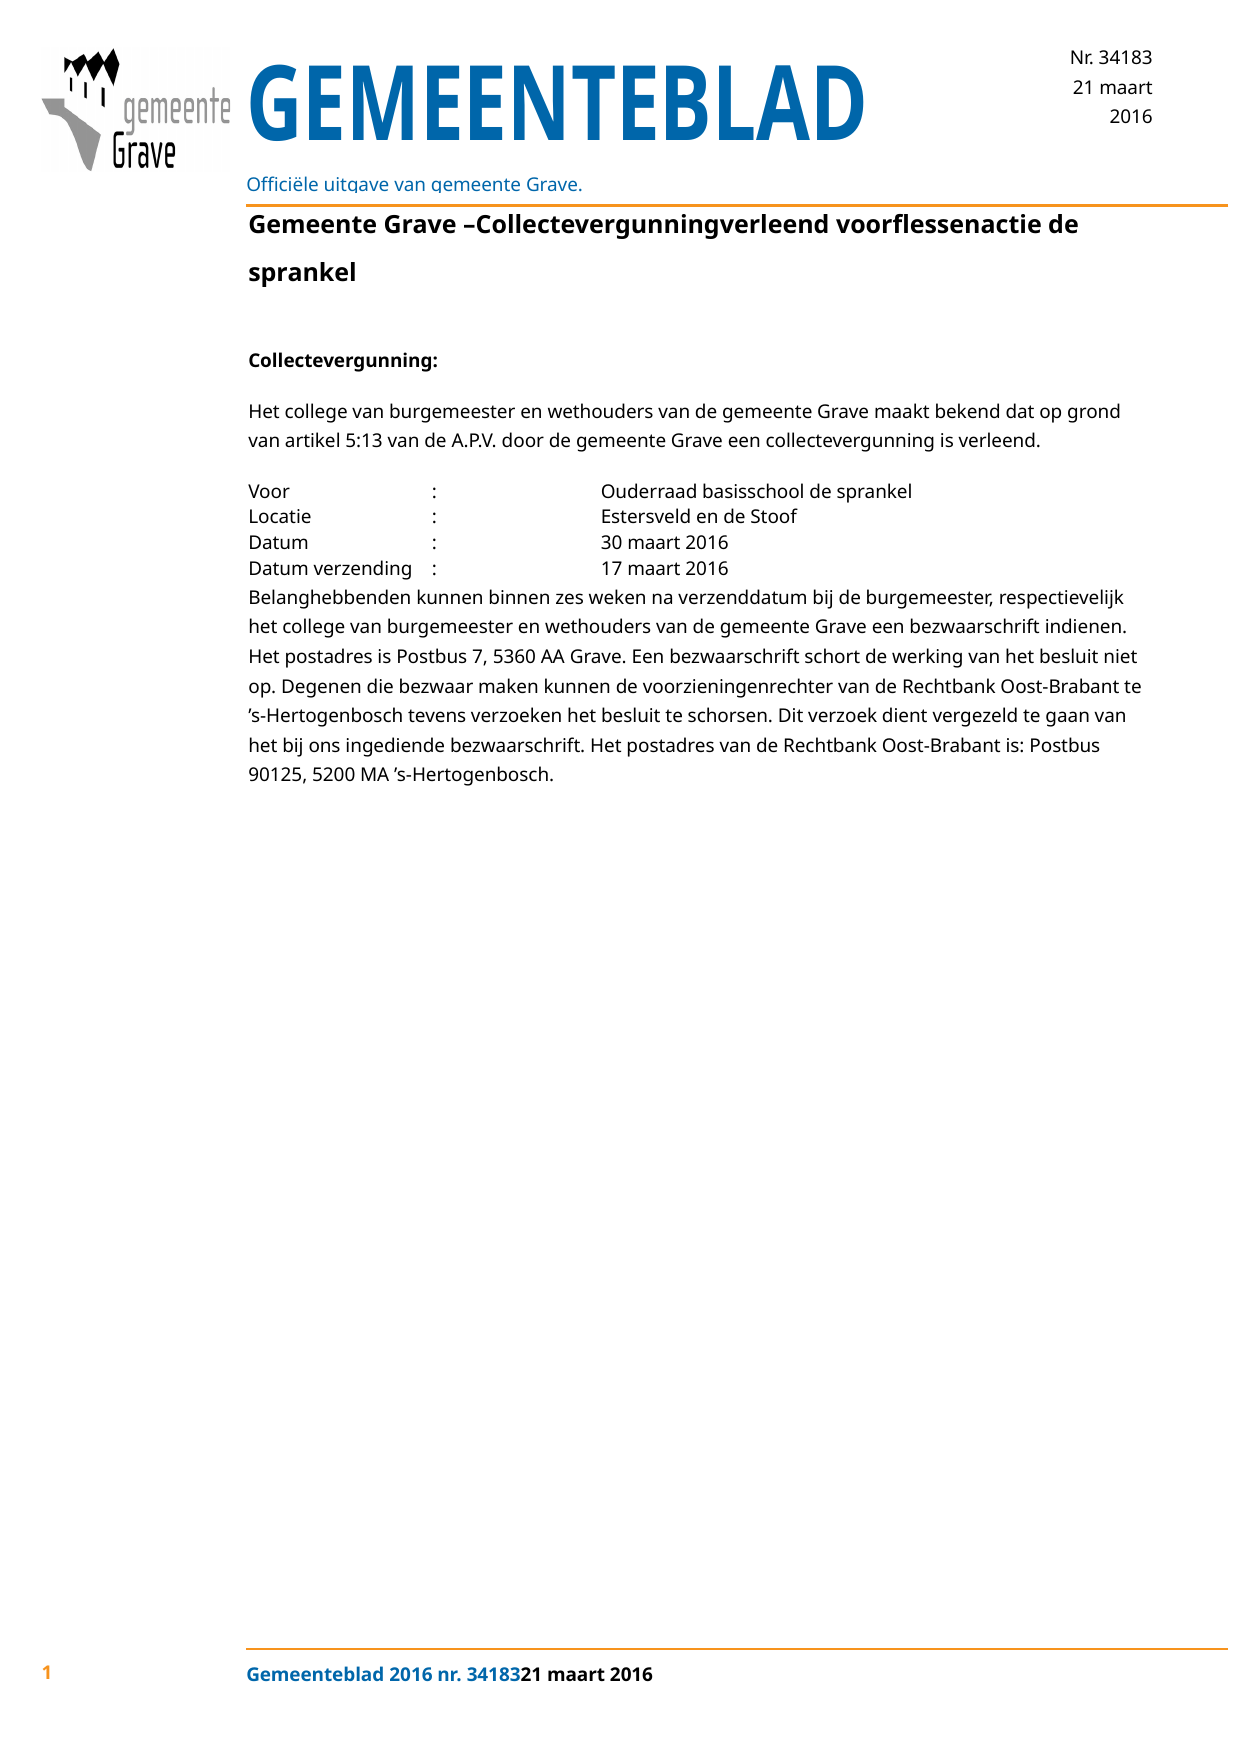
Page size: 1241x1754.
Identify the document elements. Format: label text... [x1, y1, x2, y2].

table_cell Datum [248, 530, 432, 555]
table_cell Estersveld en de Stoof [601, 504, 1152, 529]
text Belanghebbenden kunnen binnen zes weken na verzenddatum bij de burgemeester, respectievelijk het college van burgemeester en wethouders van de gemeente Grave een bezwaarschrift indienen. Het postadres is Postbus 7, 5360 AA Grave. Een bezwaarschrift schort de werking van het besluit niet op. Degenen die bezwaar maken kunnen de voorzieningenrechter van de Rechtbank Oost-Brabant te ’s-Hertogenbosch tevens verzoeken het besluit te schorsen. Dit verzoek dient vergezeld te gaan van het bij ons ingediende bezwaarschrift. Het postadres van de Rechtbank Oost-Brabant is: Postbus 90125, 5200 MA ’s-Hertogenbosch. [248, 584, 1152, 787]
text Collectevergunning: [248, 347, 1152, 373]
table_cell 30 maart 2016 [601, 530, 1152, 555]
table_cell : [432, 504, 601, 529]
table_cell Datum verzending [248, 555, 432, 581]
text Gemeente Grave –Collectevergunningverleend voorflessenactie de sprankel [248, 207, 1152, 288]
table_cell : [432, 555, 601, 581]
table_cell : [432, 530, 601, 555]
picture [41, 47, 231, 172]
table_header : [432, 478, 601, 504]
table_header Voor [248, 478, 432, 504]
text Het college van burgemeester en wethouders van de gemeente Grave maakt bekend dat op grond van artikel 5:13 van de A.P.V. door de gemeente Grave een collectevergunning is verleend. [248, 398, 1152, 453]
table_cell 17 maart 2016 [601, 555, 1152, 581]
table_header Ouderraad basisschool de sprankel [601, 478, 1152, 504]
table_cell Locatie [248, 504, 432, 529]
